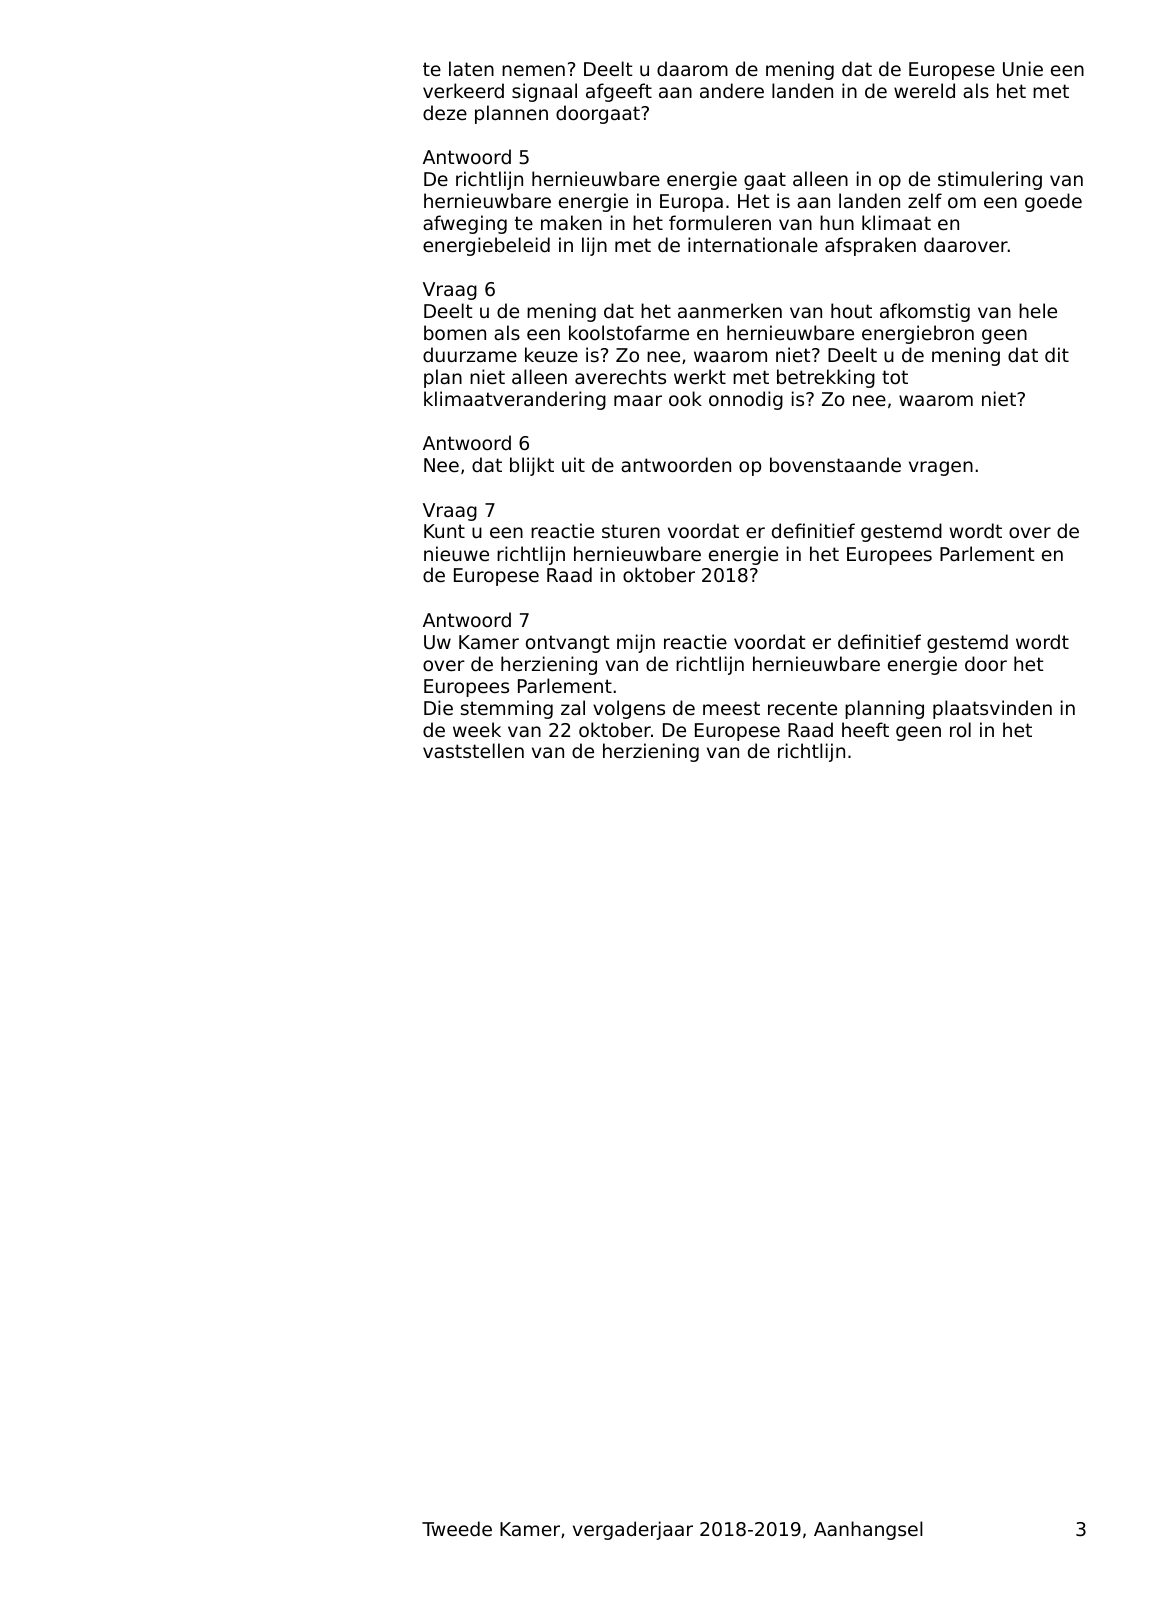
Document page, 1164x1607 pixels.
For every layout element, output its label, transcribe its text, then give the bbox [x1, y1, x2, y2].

text te laten nemen? Deelt u daarom de mening dat de Europese Unie een verkeerd signaal afgeeft aan andere landen in de wereld als het met deze plannen doorgaat? [422, 59, 1087, 125]
text Antwoord 5 [422, 147, 1087, 169]
text Deelt u de mening dat het aanmerken van hout afkomstig van hele bomen als een koolstofarme en hernieuwbare energiebron geen duurzame keuze is? Zo nee, waarom niet? Deelt u de mening dat dit plan niet alleen averechts werkt met betrekking tot klimaatverandering maar ook onnodig is? Zo nee, waarom niet? [422, 301, 1087, 411]
text Kunt u een reactie sturen voordat er definitief gestemd wordt over de nieuwe richtlijn hernieuwbare energie in het Europees Parlement en de Europese Raad in oktober 2018? [422, 521, 1087, 587]
text Antwoord 7 [422, 609, 1087, 632]
text Die stemming zal volgens de meest recente planning plaatsvinden in de week van 22 oktober. De Europese Raad heeft geen rol in het vaststellen van de herziening van de richtlijn. [422, 697, 1087, 763]
text Vraag 7 [422, 499, 1087, 521]
text Antwoord 6 [422, 433, 1087, 455]
text De richtlijn hernieuwbare energie gaat alleen in op de stimulering van hernieuwbare energie in Europa. Het is aan landen zelf om een goede afweging te maken in het formuleren van hun klimaat en energiebeleid in lijn met de internationale afspraken daarover. [422, 169, 1087, 257]
text Uw Kamer ontvangt mijn reactie voordat er definitief gestemd wordt over de herziening van de richtlijn hernieuwbare energie door het Europees Parlement. [422, 632, 1087, 697]
text Vraag 6 [422, 279, 1087, 301]
text Nee, dat blijkt uit de antwoorden op bovenstaande vragen. [422, 455, 1087, 477]
